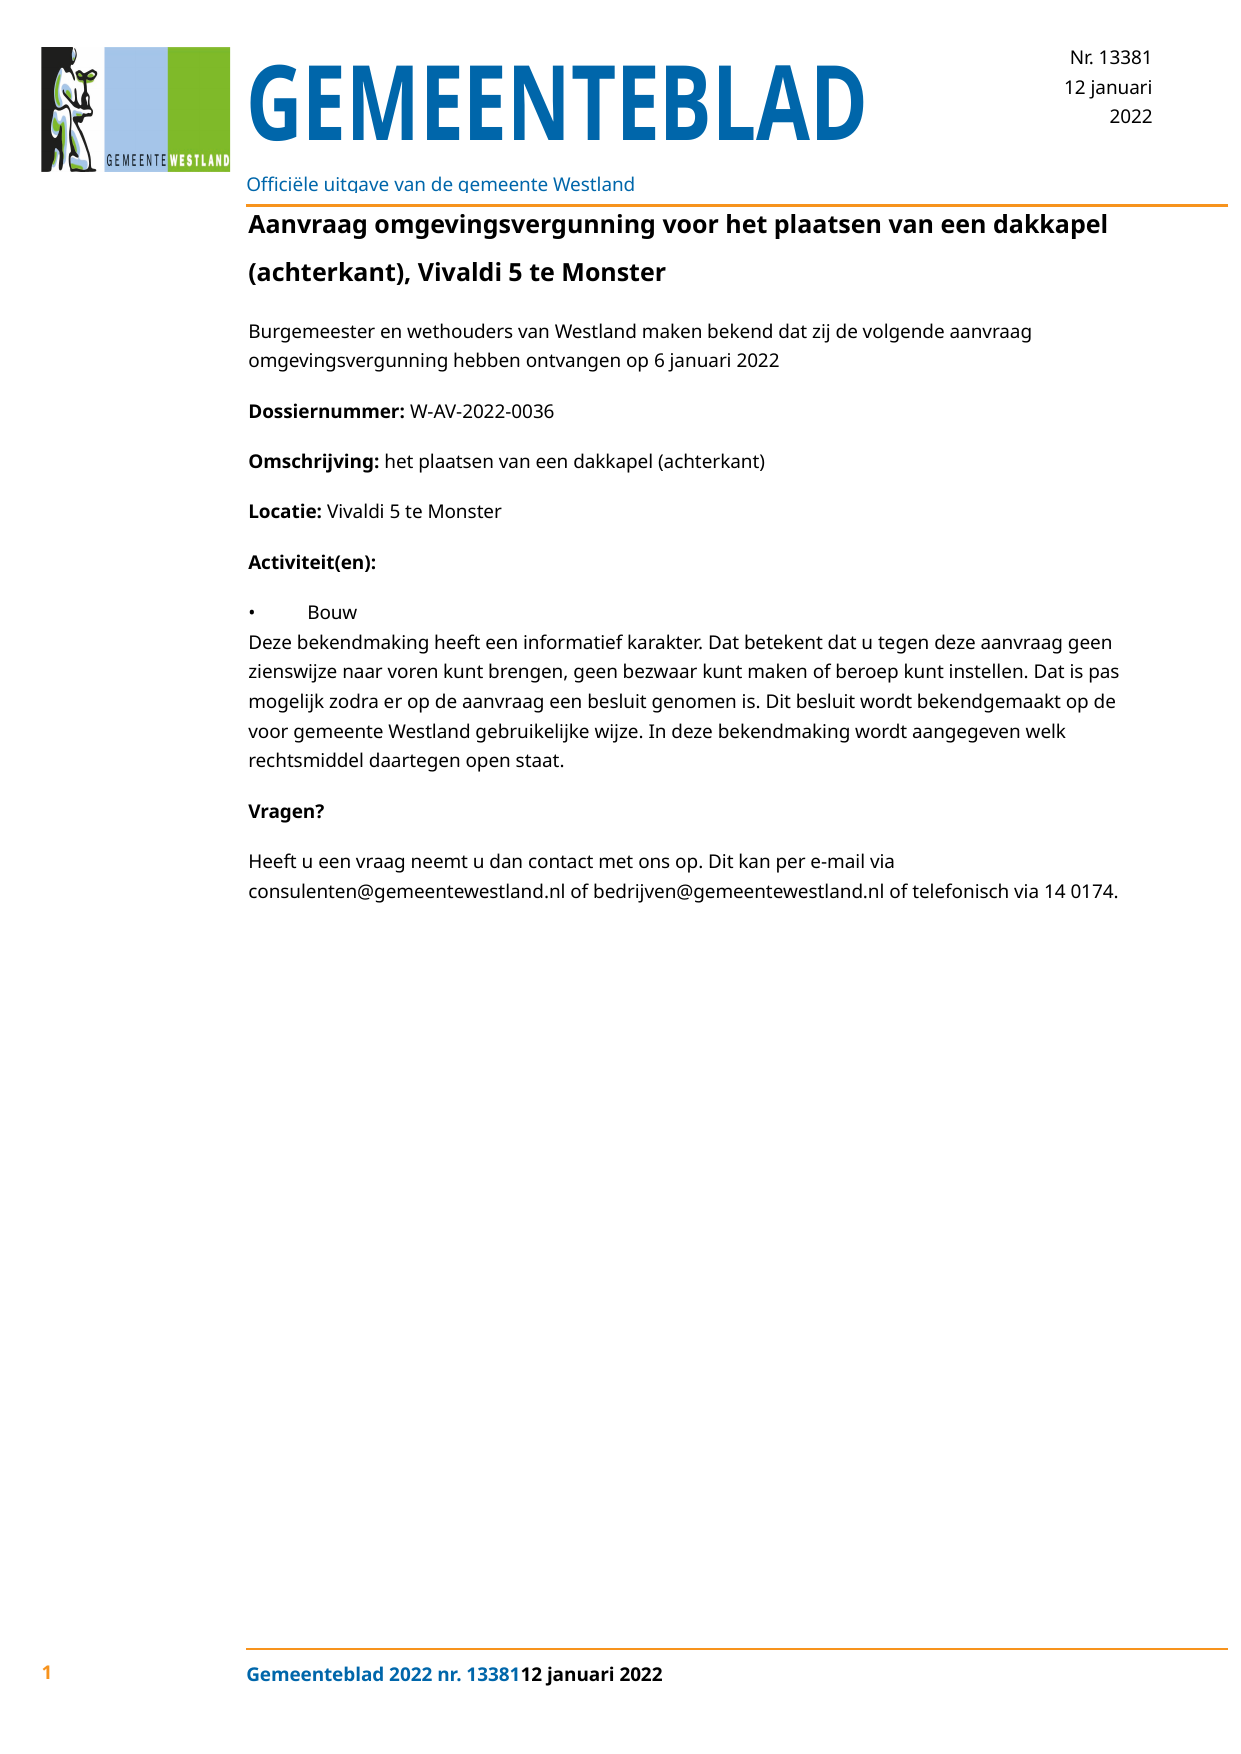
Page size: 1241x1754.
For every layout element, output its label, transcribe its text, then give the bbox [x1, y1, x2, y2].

text Activiteit(en): [248, 549, 1152, 575]
text Vragen? [248, 798, 1152, 824]
text Dossiernummer: W-AV-2022-0036 [248, 398, 1152, 424]
text Locatie: Vivaldi 5 te Monster [248, 499, 1152, 524]
text Heeft u een vraag neemt u dan contact met ons op. Dit kan per e-mail via consulenten@gemeentewestland.nl of bedrijven@gemeentewestland.nl of telefonisch via 14 0174. [248, 848, 1152, 904]
text Burgemeester en wethouders van Westland maken bekend dat zij de volgende aanvraag omgevingsvergunning hebben ontvangen op 6 januari 2022 [248, 318, 1152, 373]
text Deze bekendmaking heeft een informatief karakter. Dat betekent dat u tegen deze aanvraag geen zienswijze naar voren kunt brengen, geen bezwaar kunt maken of beroep kunt instellen. Dat is pas mogelijk zodra er op de aanvraag een besluit genomen is. Dit besluit wordt bekendgemaakt op de voor gemeente Westland gebruikelijke wijze. In deze bekendmaking wordt aangegeven welk rechtsmiddel daartegen open staat. [248, 629, 1152, 773]
text Omschrijving: het plaatsen van een dakkapel (achterkant) [248, 448, 1152, 474]
picture [41, 47, 231, 172]
list Bouw [248, 599, 1152, 625]
text Aanvraag omgevingsvergunning voor het plaatsen van een dakkapel (achterkant), Vivaldi 5 te Monster [248, 207, 1152, 288]
